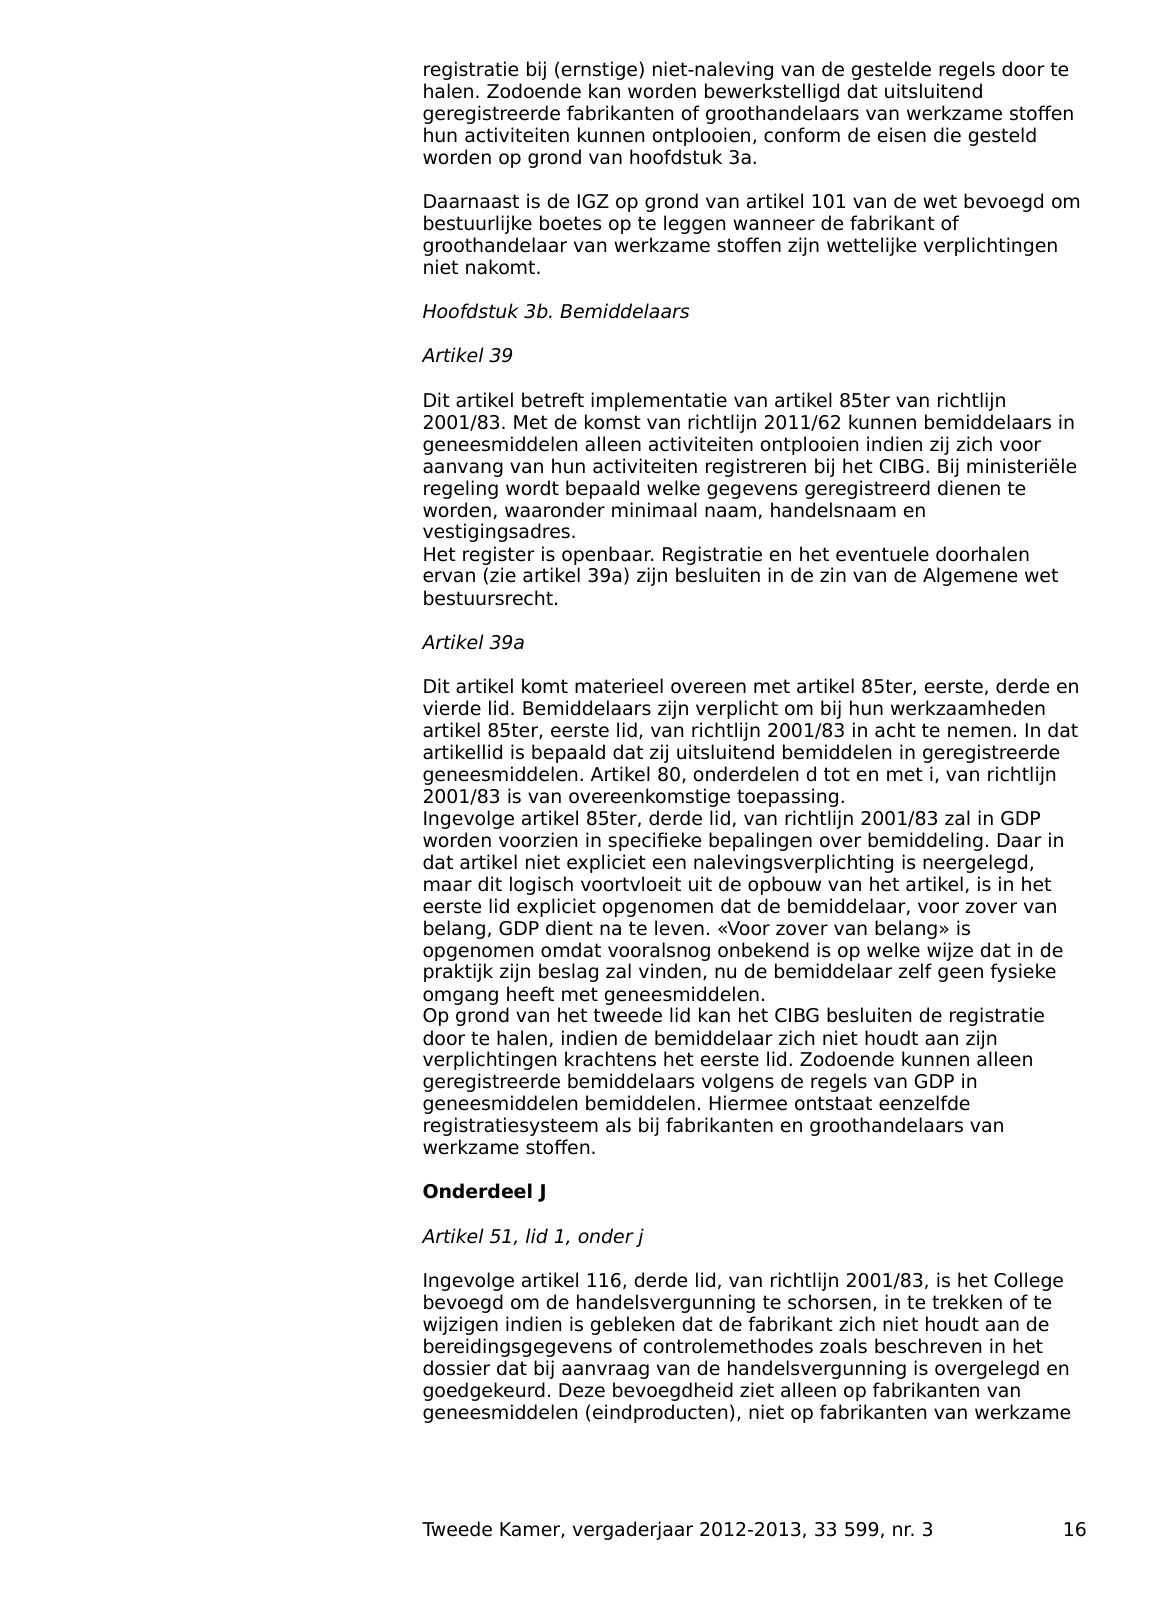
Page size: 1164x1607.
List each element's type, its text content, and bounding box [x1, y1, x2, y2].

text Dit artikel betreft implementatie van artikel 85ter van richtlijn 2001/83. Met de komst van richtlijn 2011/62 kunnen bemiddelaars in geneesmiddelen alleen activiteiten ontplooien indien zij zich voor aanvang van hun activiteiten registreren bij het CIBG. Bij ministeriële regeling wordt bepaald welke gegevens geregistreerd dienen te worden, waaronder minimaal naam, handelsnaam en vestigingsadres. [422, 389, 1087, 543]
text registratie bij (ernstige) niet-naleving van de gestelde regels door te halen. Zodoende kan worden bewerkstelligd dat uitsluitend geregistreerde fabrikanten of groothandelaars van werkzame stoffen hun activiteiten kunnen ontplooien, conform de eisen die gesteld worden op grond van hoofdstuk 3a. [422, 59, 1087, 169]
text Dit artikel komt materieel overeen met artikel 85ter, eerste, derde en vierde lid. Bemiddelaars zijn verplicht om bij hun werkzaamheden artikel 85ter, eerste lid, van richtlijn 2001/83 in acht te nemen. In dat artikellid is bepaald dat zij uitsluitend bemiddelen in geregistreerde geneesmiddelen. Artikel 80, onderdelen d tot en met i, van richtlijn 2001/83 is van overeenkomstige toepassing. [422, 676, 1087, 808]
text Ingevolge artikel 116, derde lid, van richtlijn 2001/83, is het College bevoegd om de handelsvergunning te schorsen, in te trekken of te wijzigen indien is gebleken dat de fabrikant zich niet houdt aan de bereidingsgegevens of controlemethodes zoals beschreven in het dossier dat bij aanvraag van de handelsvergunning is overgelegd en goedgekeurd. Deze bevoegdheid ziet alleen op fabrikanten van geneesmiddelen (eindproducten), niet op fabrikanten van werkzame [422, 1270, 1087, 1424]
text Ingevolge artikel 85ter, derde lid, van richtlijn 2001/83 zal in GDP worden voorzien in specifieke bepalingen over bemiddeling. Daar in dat artikel niet expliciet een nalevingsverplichting is neergelegd, maar dit logisch voortvloeit uit de opbouw van het artikel, is in het eerste lid expliciet opgenomen dat de bemiddelaar, voor zover van belang, GDP dient na te leven. «Voor zover van belang» is opgenomen omdat vooralsnog onbekend is op welke wijze dat in de praktijk zijn beslag zal vinden, nu de bemiddelaar zelf geen fysieke omgang heeft met geneesmiddelen. [422, 808, 1087, 1005]
text Daarnaast is de IGZ op grond van artikel 101 van de wet bevoegd om bestuurlijke boetes op te leggen wanneer de fabrikant of groothandelaar van werkzame stoffen zijn wettelijke verplichtingen niet nakomt. [422, 191, 1087, 279]
subtitle Hoofdstuk 3b. Bemiddelaars [422, 301, 1087, 323]
subtitle Artikel 51, lid 1, onder j [422, 1226, 1087, 1248]
text Het register is openbaar. Registratie en het eventuele doorhalen ervan (zie artikel 39a) zijn besluiten in de zin van de Algemene wet bestuursrecht. [422, 543, 1087, 609]
subtitle Onderdeel J [422, 1181, 1087, 1203]
text Op grond van het tweede lid kan het CIBG besluiten de registratie door te halen, indien de bemiddelaar zich niet houdt aan zijn verplichtingen krachtens het eerste lid. Zodoende kunnen alleen geregistreerde bemiddelaars volgens de regels van GDP in geneesmiddelen bemiddelen. Hiermee ontstaat eenzelfde registratiesysteem als bij fabrikanten en groothandelaars van werkzame stoffen. [422, 1005, 1087, 1159]
subtitle Artikel 39 [422, 345, 1087, 367]
subtitle Artikel 39a [422, 632, 1087, 653]
